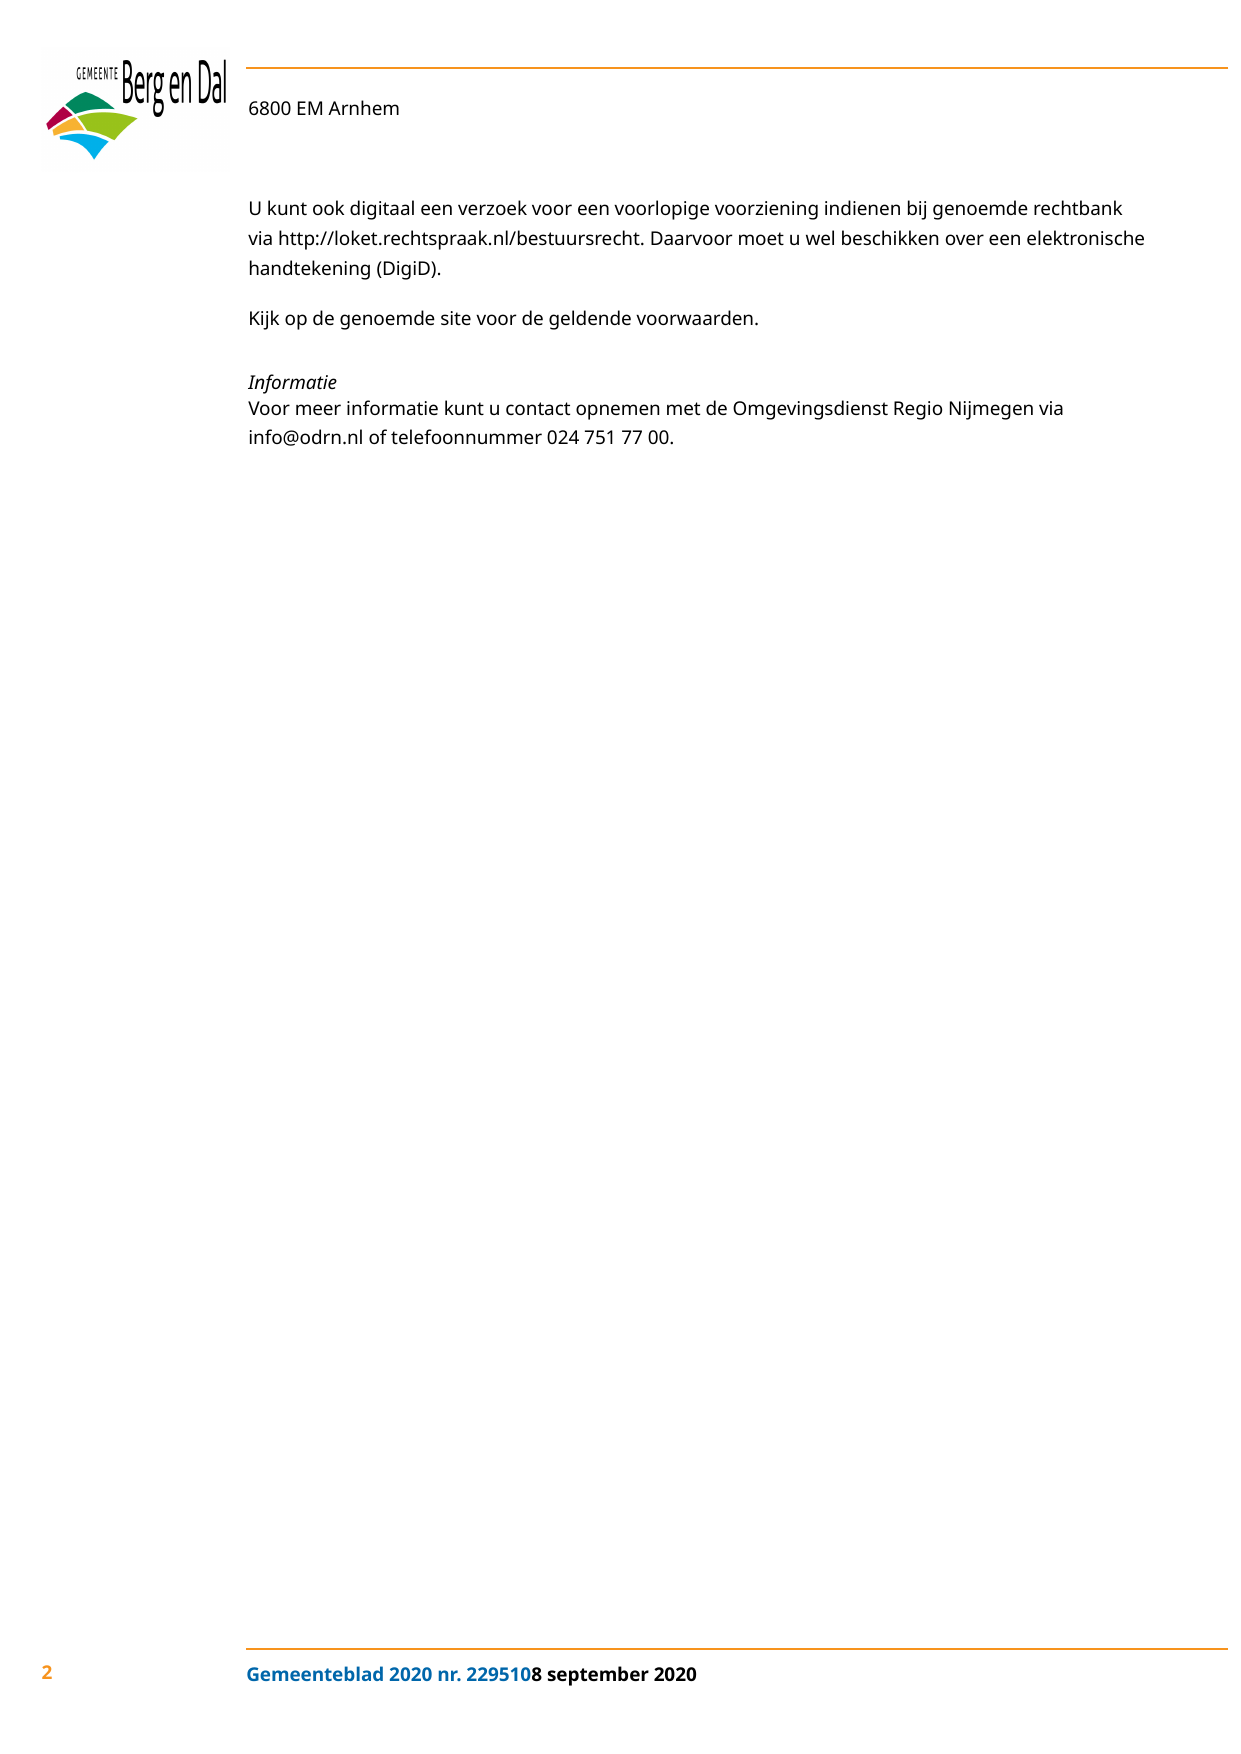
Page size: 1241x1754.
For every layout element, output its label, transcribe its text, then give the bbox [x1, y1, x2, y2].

text U kunt ook digitaal een verzoek voor een voorlopige voorziening indienen bij genoemde rechtbank via http://loket.rechtspraak.nl/bestuursrecht. Daarvoor moet u wel beschikken over een elektronische handtekening (DigiD). [248, 196, 1152, 281]
picture [41, 47, 231, 172]
text Informatie [248, 369, 1152, 395]
text Kijk op de genoemde site voor de geldende voorwaarden. [248, 305, 1152, 331]
text Voor meer informatie kunt u contact opnemen met de Omgevingsdienst Regio Nijmegen via info@odrn.nl of telefoonnummer 024 751 77 00. [248, 395, 1152, 450]
text 6800 EM Arnhem [248, 95, 1152, 121]
